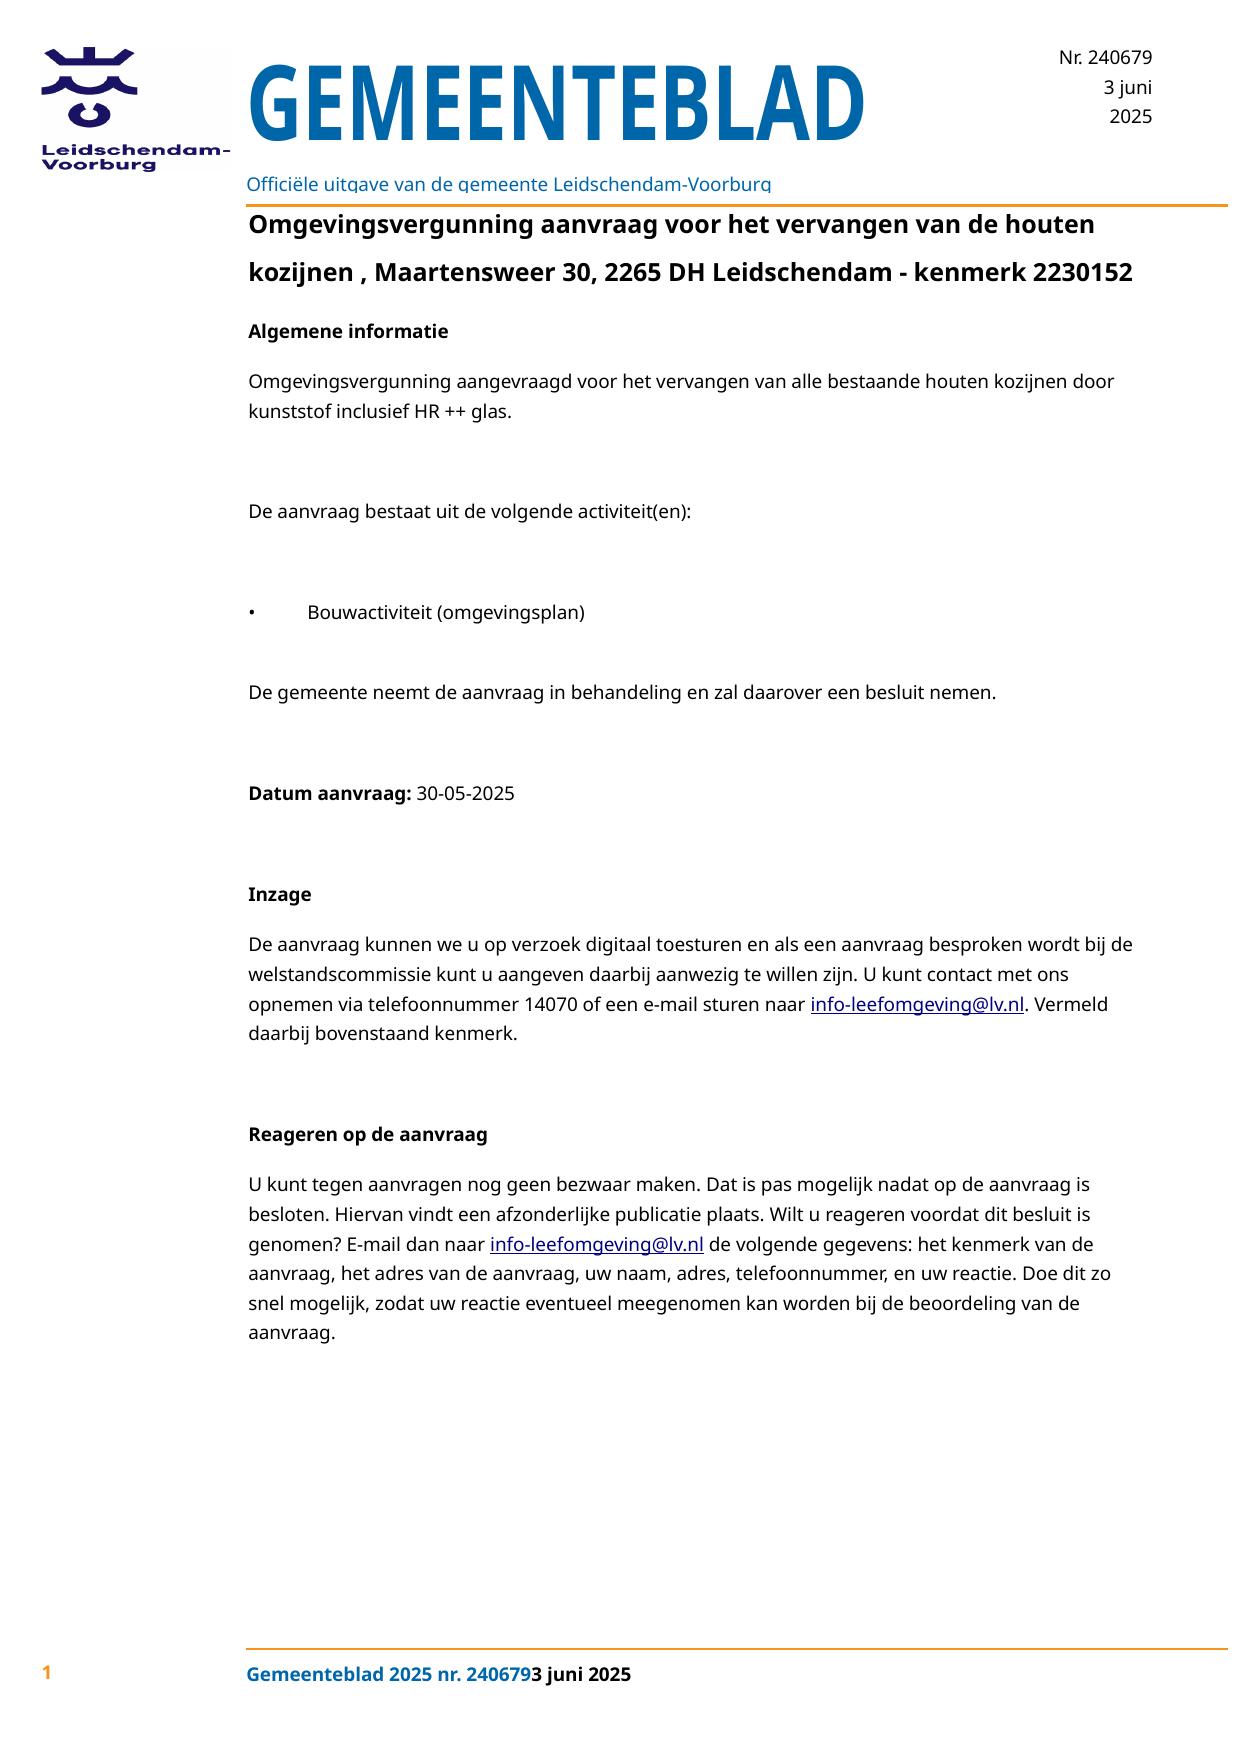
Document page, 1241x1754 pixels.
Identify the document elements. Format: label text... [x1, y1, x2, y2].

text De gemeente neemt de aanvraag in behandeling en zal daarover een besluit nemen. [248, 679, 1152, 705]
text Datum aanvraag: 30-05-2025 [248, 780, 1152, 806]
picture [41, 47, 231, 172]
text Inzage [248, 881, 1152, 907]
text Algemene informatie [248, 318, 1152, 344]
text U kunt tegen aanvragen nog geen bezwaar maken. Dat is pas mogelijk nadat op de aanvraag is besloten. Hiervan vindt een afzonderlijke publicatie plaats. Wilt u reageren voordat dit besluit is genomen? E-mail dan naar info-leefomgeving@lv.nl de volgende gegevens: het kenmerk van de aanvraag, het adres van de aanvraag, uw naam, adres, telefoonnummer, en uw reactie. Doe dit zo snel mogelijk, zodat uw reactie eventueel meegenomen kan worden bij de beoordeling van de aanvraag. [248, 1172, 1152, 1345]
text Omgevingsvergunning aanvraag voor het vervangen van de houten kozijnen , Maartensweer 30, 2265 DH Leidschendam - kenmerk 2230152 [248, 207, 1152, 288]
text De aanvraag kunnen we u op verzoek digitaal toesturen en als een aanvraag besproken wordt bij de welstandscommissie kunt u aangeven daarbij aanwezig te willen zijn. U kunt contact met ons opnemen via telefoonnummer 14070 of een e-mail sturen naar info-leefomgeving@lv.nl. Vermeld daarbij bovenstaand kenmerk. [248, 932, 1152, 1046]
text Reageren op de aanvraag [248, 1121, 1152, 1147]
list Bouwactiviteit (omgevingsplan) [248, 599, 1152, 625]
text Omgevingsvergunning aangevraagd voor het vervangen van alle bestaande houten kozijnen door kunststof inclusief HR ++ glas. [248, 368, 1152, 424]
text De aanvraag bestaat uit de volgende activiteit(en): [248, 499, 1152, 524]
